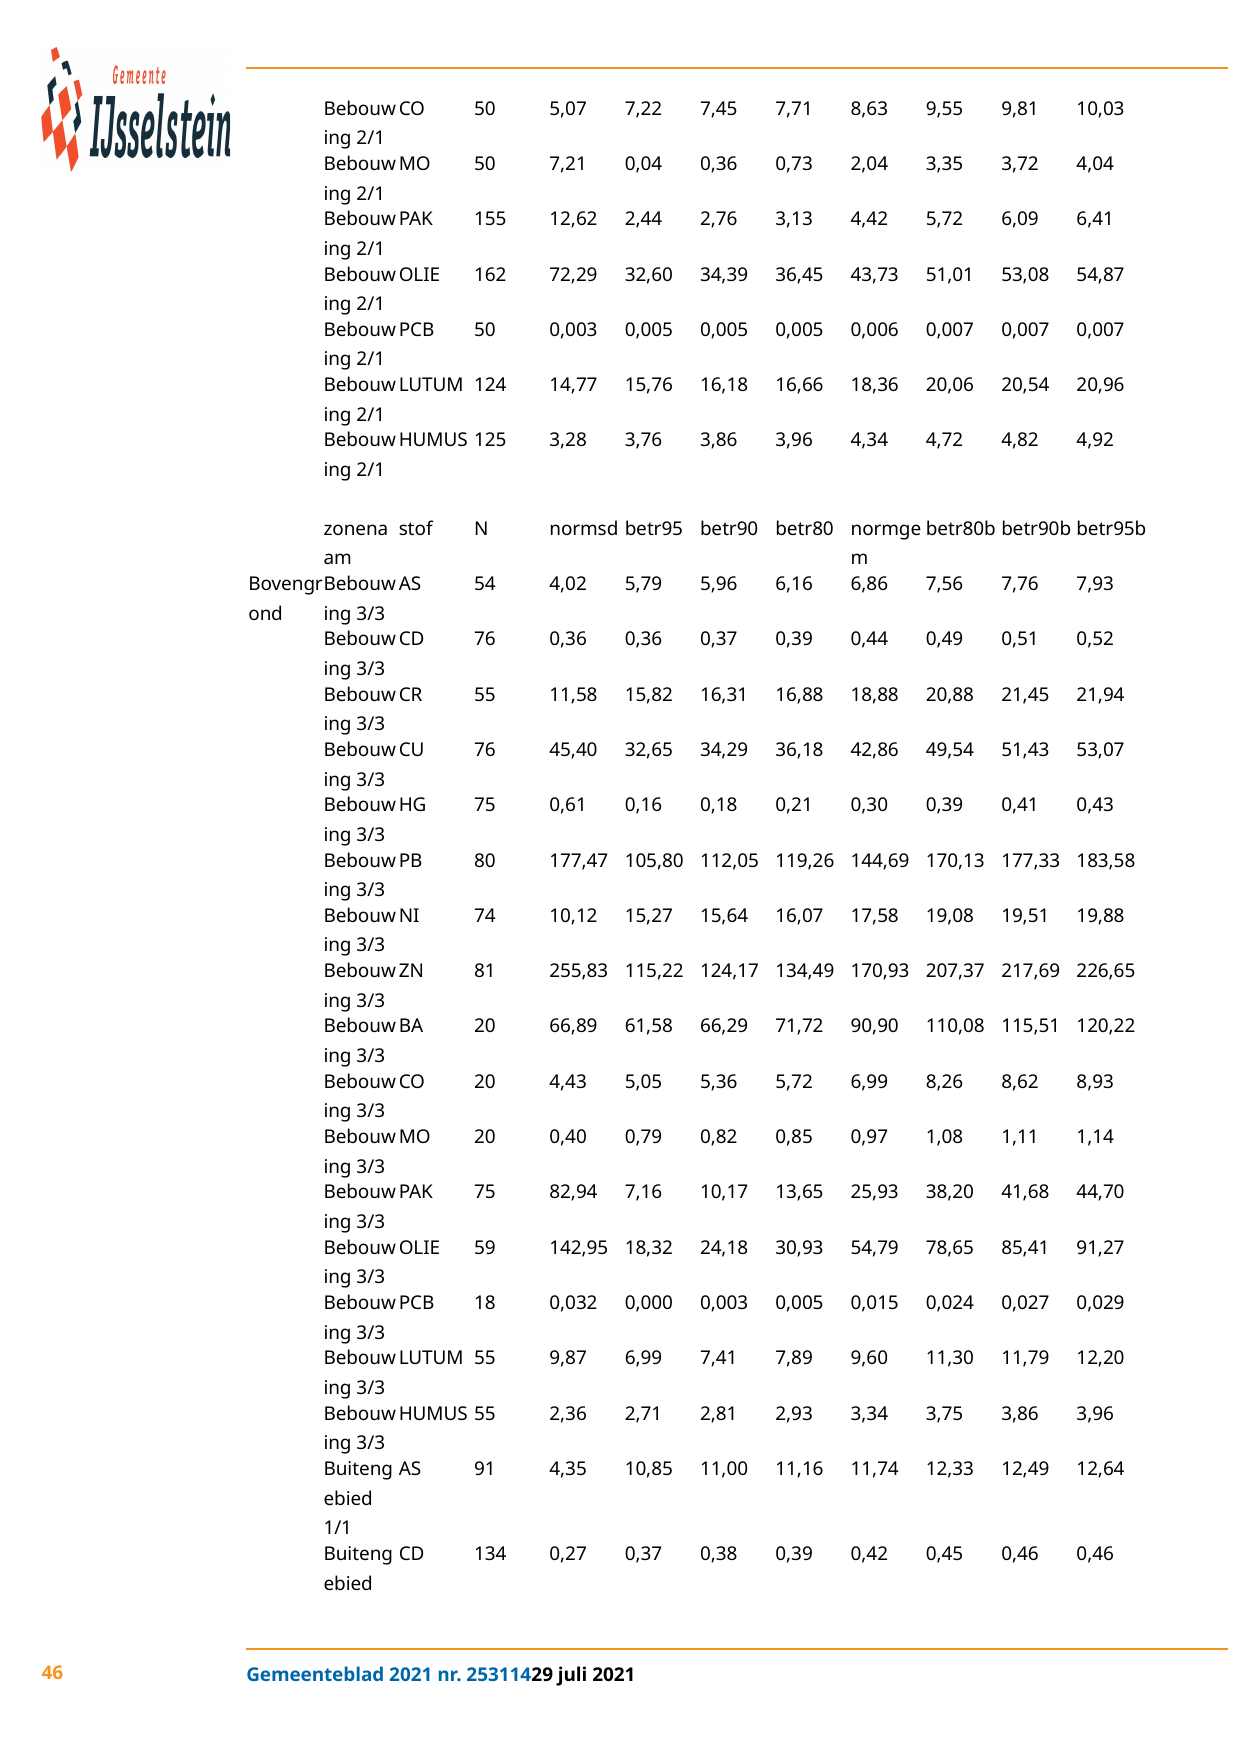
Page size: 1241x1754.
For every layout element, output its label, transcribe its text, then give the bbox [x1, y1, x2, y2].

table_cell 12,62 [549, 205, 624, 261]
table_cell 162 [474, 261, 549, 316]
table_cell AS [399, 1455, 474, 1540]
table_cell 10,12 [549, 902, 624, 957]
table_header [248, 515, 323, 570]
table_cell 74 [474, 902, 549, 957]
table_cell 38,20 [926, 1179, 1001, 1234]
table_cell 134 [474, 1540, 549, 1595]
table_cell 18,32 [625, 1234, 700, 1289]
table_cell Bebouwing 2/1 [323, 316, 398, 371]
table_cell 0,007 [1001, 316, 1076, 371]
table_cell Buitengebied 1/1 [323, 1455, 398, 1540]
table_cell 0,46 [1076, 1540, 1152, 1595]
table_cell 8,63 [850, 95, 926, 150]
table_cell 32,60 [625, 261, 700, 316]
table_cell 51,01 [926, 261, 1001, 316]
table_cell 10,85 [625, 1455, 700, 1540]
table_cell CD [399, 1540, 474, 1595]
table_cell 0,36 [549, 626, 624, 681]
table_cell 4,82 [1001, 427, 1076, 482]
table_cell 3,76 [625, 427, 700, 482]
table_header stof [399, 515, 474, 570]
table_cell 3,75 [926, 1400, 1001, 1455]
table_cell 6,99 [625, 1345, 700, 1400]
table_cell 7,76 [1001, 570, 1076, 626]
table_cell 5,05 [625, 1068, 700, 1123]
table_cell 42,86 [850, 736, 926, 791]
table_cell HUMUS [399, 1400, 474, 1455]
table_cell 66,29 [700, 1013, 775, 1068]
table_cell 0,52 [1076, 626, 1152, 681]
table_cell HUMUS [399, 427, 474, 482]
table_cell 124 [474, 371, 549, 427]
table_cell 5,96 [700, 570, 775, 626]
table_cell 76 [474, 626, 549, 681]
table_cell 19,08 [926, 902, 1001, 957]
table_cell 0,37 [625, 1540, 700, 1595]
table_cell 11,58 [549, 681, 624, 736]
table_cell 8,62 [1001, 1068, 1076, 1123]
table_cell 43,73 [850, 261, 926, 316]
table_cell 0,38 [700, 1540, 775, 1595]
table_cell 16,88 [775, 681, 850, 736]
table_cell 115,51 [1001, 1013, 1076, 1068]
table_cell 13,65 [775, 1179, 850, 1234]
table_cell 0,015 [850, 1289, 926, 1344]
table_cell 61,58 [625, 1013, 700, 1068]
table_cell 3,86 [1001, 1400, 1076, 1455]
table_cell 0,005 [625, 316, 700, 371]
table_cell 0,21 [775, 791, 850, 847]
table_cell 81 [474, 958, 549, 1013]
table_cell 0,39 [775, 626, 850, 681]
table_cell 7,89 [775, 1345, 850, 1400]
table_header betr95 [625, 515, 700, 570]
table_cell 59 [474, 1234, 549, 1289]
table_cell 7,22 [625, 95, 700, 150]
table_cell 7,71 [775, 95, 850, 150]
table_cell 177,47 [549, 847, 624, 902]
table_cell 11,16 [775, 1455, 850, 1540]
table_cell 15,76 [625, 371, 700, 427]
table_cell 2,93 [775, 1400, 850, 1455]
table_cell 25,93 [850, 1179, 926, 1234]
table_cell 16,18 [700, 371, 775, 427]
table_cell 12,33 [926, 1455, 1001, 1540]
table_cell 183,58 [1076, 847, 1152, 902]
table_cell 6,99 [850, 1068, 926, 1123]
table_cell 12,49 [1001, 1455, 1076, 1540]
table_cell 11,30 [926, 1345, 1001, 1400]
table_cell 3,96 [1076, 1400, 1152, 1455]
table_cell CU [399, 736, 474, 791]
table_cell Bebouwing 3/3 [323, 1400, 398, 1455]
table_cell 49,54 [926, 736, 1001, 791]
table_cell 1,08 [926, 1123, 1001, 1179]
table_cell 85,41 [1001, 1234, 1076, 1289]
table_cell 12,20 [1076, 1345, 1152, 1400]
table_cell 1,11 [1001, 1123, 1076, 1179]
table_cell 4,43 [549, 1068, 624, 1123]
table_cell Bebouwing 3/3 [323, 1234, 398, 1289]
table_cell Bebouwing 3/3 [323, 1289, 398, 1344]
table_cell Bebouwing 3/3 [323, 1179, 398, 1234]
table_cell 20 [474, 1068, 549, 1123]
table_cell 6,09 [1001, 205, 1076, 261]
table_cell 90,90 [850, 1013, 926, 1068]
table_cell 82,94 [549, 1179, 624, 1234]
table_cell 2,81 [700, 1400, 775, 1455]
table_cell 0,39 [775, 1540, 850, 1595]
table_cell OLIE [399, 1234, 474, 1289]
table_cell CR [399, 681, 474, 736]
table_cell 34,29 [700, 736, 775, 791]
table_cell 0,000 [625, 1289, 700, 1344]
table_cell 9,60 [850, 1345, 926, 1400]
table_cell 0,029 [1076, 1289, 1152, 1344]
table_cell PCB [399, 1289, 474, 1344]
table_cell 2,71 [625, 1400, 700, 1455]
table_cell 20,06 [926, 371, 1001, 427]
table_cell 50 [474, 316, 549, 371]
table_cell 80 [474, 847, 549, 902]
table_cell 0,42 [850, 1540, 926, 1595]
table_cell 6,86 [850, 570, 926, 626]
table_cell 0,007 [926, 316, 1001, 371]
table_cell LUTUM [399, 371, 474, 427]
table_cell Bebouwing 3/3 [323, 570, 398, 626]
table_header N [474, 515, 549, 570]
table_cell 0,024 [926, 1289, 1001, 1344]
table_cell 11,74 [850, 1455, 926, 1540]
table_cell 5,72 [926, 205, 1001, 261]
table_cell 2,36 [549, 1400, 624, 1455]
table_cell 125 [474, 427, 549, 482]
table_cell PAK [399, 1179, 474, 1234]
table_cell Bebouwing 3/3 [323, 847, 398, 902]
table_cell 91 [474, 1455, 549, 1540]
table_cell 50 [474, 150, 549, 205]
table_cell 0,003 [700, 1289, 775, 1344]
table_cell 20 [474, 1013, 549, 1068]
table_cell 32,65 [625, 736, 700, 791]
table_cell Bebouwing 2/1 [323, 427, 398, 482]
table_cell 12,64 [1076, 1455, 1152, 1540]
table_cell [248, 95, 323, 482]
table_cell Bebouwing 3/3 [323, 1068, 398, 1123]
table_cell 0,73 [775, 150, 850, 205]
table_cell Bebouwing 3/3 [323, 1123, 398, 1179]
table_cell LUTUM [399, 1345, 474, 1400]
table_cell 78,65 [926, 1234, 1001, 1289]
table_cell Buitengebied [323, 1540, 398, 1595]
table_cell 10,03 [1076, 95, 1152, 150]
table_cell 20,96 [1076, 371, 1152, 427]
table_cell AS [399, 570, 474, 626]
table_cell 72,29 [549, 261, 624, 316]
table_cell 2,04 [850, 150, 926, 205]
table_cell 20,54 [1001, 371, 1076, 427]
table_cell 155 [474, 205, 549, 261]
table_cell 54,87 [1076, 261, 1152, 316]
table_cell NI [399, 902, 474, 957]
table_cell 0,46 [1001, 1540, 1076, 1595]
table_cell 53,08 [1001, 261, 1076, 316]
table_cell 9,87 [549, 1345, 624, 1400]
table_cell 10,17 [700, 1179, 775, 1234]
table_cell 120,22 [1076, 1013, 1152, 1068]
table_cell 36,45 [775, 261, 850, 316]
table_cell MO [399, 150, 474, 205]
table_cell 11,00 [700, 1455, 775, 1540]
table_cell 7,41 [700, 1345, 775, 1400]
table_cell 41,68 [1001, 1179, 1076, 1234]
table_cell 4,42 [850, 205, 926, 261]
table_cell 177,33 [1001, 847, 1076, 902]
table_header betr80 [775, 515, 850, 570]
table_cell 14,77 [549, 371, 624, 427]
table_cell 207,37 [926, 958, 1001, 1013]
table_cell 34,39 [700, 261, 775, 316]
table_cell 16,31 [700, 681, 775, 736]
table_cell 15,64 [700, 902, 775, 957]
table_cell 18,36 [850, 371, 926, 427]
table_cell 17,58 [850, 902, 926, 957]
table_cell 2,76 [700, 205, 775, 261]
table_cell CD [399, 626, 474, 681]
table_cell 20 [474, 1123, 549, 1179]
table_cell CO [399, 95, 474, 150]
table_cell 1,14 [1076, 1123, 1152, 1179]
table_cell 3,96 [775, 427, 850, 482]
table_header normgem [850, 515, 926, 570]
table_cell 50 [474, 95, 549, 150]
table_cell 0,36 [625, 626, 700, 681]
table_cell 0,003 [549, 316, 624, 371]
table_cell 0,30 [850, 791, 926, 847]
table_cell 0,61 [549, 791, 624, 847]
table_cell 0,79 [625, 1123, 700, 1179]
table_cell 4,02 [549, 570, 624, 626]
table_cell 11,79 [1001, 1345, 1076, 1400]
table_cell 45,40 [549, 736, 624, 791]
table_cell 0,006 [850, 316, 926, 371]
table_cell 54 [474, 570, 549, 626]
table_cell 134,49 [775, 958, 850, 1013]
table_cell 0,027 [1001, 1289, 1076, 1344]
table_cell 142,95 [549, 1234, 624, 1289]
table_cell 0,18 [700, 791, 775, 847]
table_cell Bebouwing 3/3 [323, 902, 398, 957]
table_cell 0,27 [549, 1540, 624, 1595]
table_cell 7,56 [926, 570, 1001, 626]
table_cell 18 [474, 1289, 549, 1344]
table_cell 217,69 [1001, 958, 1076, 1013]
table_cell 110,08 [926, 1013, 1001, 1068]
table_cell 0,41 [1001, 791, 1076, 847]
table_cell 3,13 [775, 205, 850, 261]
table_cell Bebouwing 2/1 [323, 205, 398, 261]
table_cell PCB [399, 316, 474, 371]
table_cell 5,07 [549, 95, 624, 150]
table_cell CO [399, 1068, 474, 1123]
table_cell 144,69 [850, 847, 926, 902]
table_cell 170,93 [850, 958, 926, 1013]
table_cell 0,005 [700, 316, 775, 371]
table_cell 0,005 [775, 1289, 850, 1344]
table_cell 0,85 [775, 1123, 850, 1179]
table_cell 105,80 [625, 847, 700, 902]
table_header betr90b [1001, 515, 1076, 570]
table_cell Bebouwing 3/3 [323, 791, 398, 847]
table_cell HG [399, 791, 474, 847]
table_cell BA [399, 1013, 474, 1068]
table_cell 53,07 [1076, 736, 1152, 791]
table_cell 7,45 [700, 95, 775, 150]
table_cell 3,35 [926, 150, 1001, 205]
table_cell 0,45 [926, 1540, 1001, 1595]
table_cell PAK [399, 205, 474, 261]
table_cell OLIE [399, 261, 474, 316]
table_cell 55 [474, 681, 549, 736]
table_cell 0,04 [625, 150, 700, 205]
table_cell 75 [474, 791, 549, 847]
table_cell PB [399, 847, 474, 902]
table_cell 0,36 [700, 150, 775, 205]
table_cell 18,88 [850, 681, 926, 736]
table_cell Bebouwing 3/3 [323, 958, 398, 1013]
table_cell 0,39 [926, 791, 1001, 847]
table_cell 76 [474, 736, 549, 791]
table_cell Bebouwing 2/1 [323, 95, 398, 150]
table_cell 7,93 [1076, 570, 1152, 626]
table_cell 4,72 [926, 427, 1001, 482]
table_cell Bebouwing 2/1 [323, 371, 398, 427]
table_cell 8,93 [1076, 1068, 1152, 1123]
table_cell 21,94 [1076, 681, 1152, 736]
table_cell Bebouwing 3/3 [323, 736, 398, 791]
table_cell 0,16 [625, 791, 700, 847]
table_cell 5,36 [700, 1068, 775, 1123]
table_cell 0,49 [926, 626, 1001, 681]
table_cell 3,28 [549, 427, 624, 482]
table_cell 5,72 [775, 1068, 850, 1123]
table_cell 6,41 [1076, 205, 1152, 261]
table_cell 255,83 [549, 958, 624, 1013]
table_cell 112,05 [700, 847, 775, 902]
table_header betr95b [1076, 515, 1152, 570]
table_header normsd [549, 515, 624, 570]
table_cell 55 [474, 1345, 549, 1400]
table_cell MO [399, 1123, 474, 1179]
table_cell 9,81 [1001, 95, 1076, 150]
table_cell 3,86 [700, 427, 775, 482]
table_cell 0,40 [549, 1123, 624, 1179]
table_cell 15,27 [625, 902, 700, 957]
table_header zonenaam [323, 515, 398, 570]
table_cell 30,93 [775, 1234, 850, 1289]
table_cell 226,65 [1076, 958, 1152, 1013]
table_cell 0,51 [1001, 626, 1076, 681]
table_cell Bovengrond [248, 570, 323, 1595]
table_cell 55 [474, 1400, 549, 1455]
table_cell 0,44 [850, 626, 926, 681]
table_cell 124,17 [700, 958, 775, 1013]
table_cell 0,82 [700, 1123, 775, 1179]
table_cell 19,88 [1076, 902, 1152, 957]
table_cell 4,35 [549, 1455, 624, 1540]
table_cell 0,005 [775, 316, 850, 371]
table_cell 36,18 [775, 736, 850, 791]
table_cell 91,27 [1076, 1234, 1152, 1289]
table_cell 44,70 [1076, 1179, 1152, 1234]
table_cell Bebouwing 3/3 [323, 1345, 398, 1400]
table_cell 115,22 [625, 958, 700, 1013]
picture [41, 47, 231, 172]
table_cell 3,34 [850, 1400, 926, 1455]
table_cell 3,72 [1001, 150, 1076, 205]
table_cell 20,88 [926, 681, 1001, 736]
table_cell Bebouwing 2/1 [323, 150, 398, 205]
table_cell 24,18 [700, 1234, 775, 1289]
table_cell 0,007 [1076, 316, 1152, 371]
table_cell 75 [474, 1179, 549, 1234]
table_cell 4,92 [1076, 427, 1152, 482]
table_cell 0,032 [549, 1289, 624, 1344]
table_cell 9,55 [926, 95, 1001, 150]
table_cell 170,13 [926, 847, 1001, 902]
table_cell 16,66 [775, 371, 850, 427]
table_cell 21,45 [1001, 681, 1076, 736]
table_cell 5,79 [625, 570, 700, 626]
table_cell 66,89 [549, 1013, 624, 1068]
table_cell 4,34 [850, 427, 926, 482]
table_cell 51,43 [1001, 736, 1076, 791]
table_header betr90 [700, 515, 775, 570]
table_cell 0,37 [700, 626, 775, 681]
table_cell 6,16 [775, 570, 850, 626]
table_cell 19,51 [1001, 902, 1076, 957]
table_cell 119,26 [775, 847, 850, 902]
table_cell Bebouwing 3/3 [323, 1013, 398, 1068]
table_cell Bebouwing 3/3 [323, 681, 398, 736]
table_cell 0,43 [1076, 791, 1152, 847]
table_cell 71,72 [775, 1013, 850, 1068]
table_header betr80b [926, 515, 1001, 570]
table_cell Bebouwing 2/1 [323, 261, 398, 316]
table_cell 7,16 [625, 1179, 700, 1234]
table_cell 54,79 [850, 1234, 926, 1289]
table_cell ZN [399, 958, 474, 1013]
table_cell 4,04 [1076, 150, 1152, 205]
table_cell 2,44 [625, 205, 700, 261]
table_cell 7,21 [549, 150, 624, 205]
table_cell 15,82 [625, 681, 700, 736]
table_cell 0,97 [850, 1123, 926, 1179]
table_cell 16,07 [775, 902, 850, 957]
table_cell Bebouwing 3/3 [323, 626, 398, 681]
table_cell 8,26 [926, 1068, 1001, 1123]
